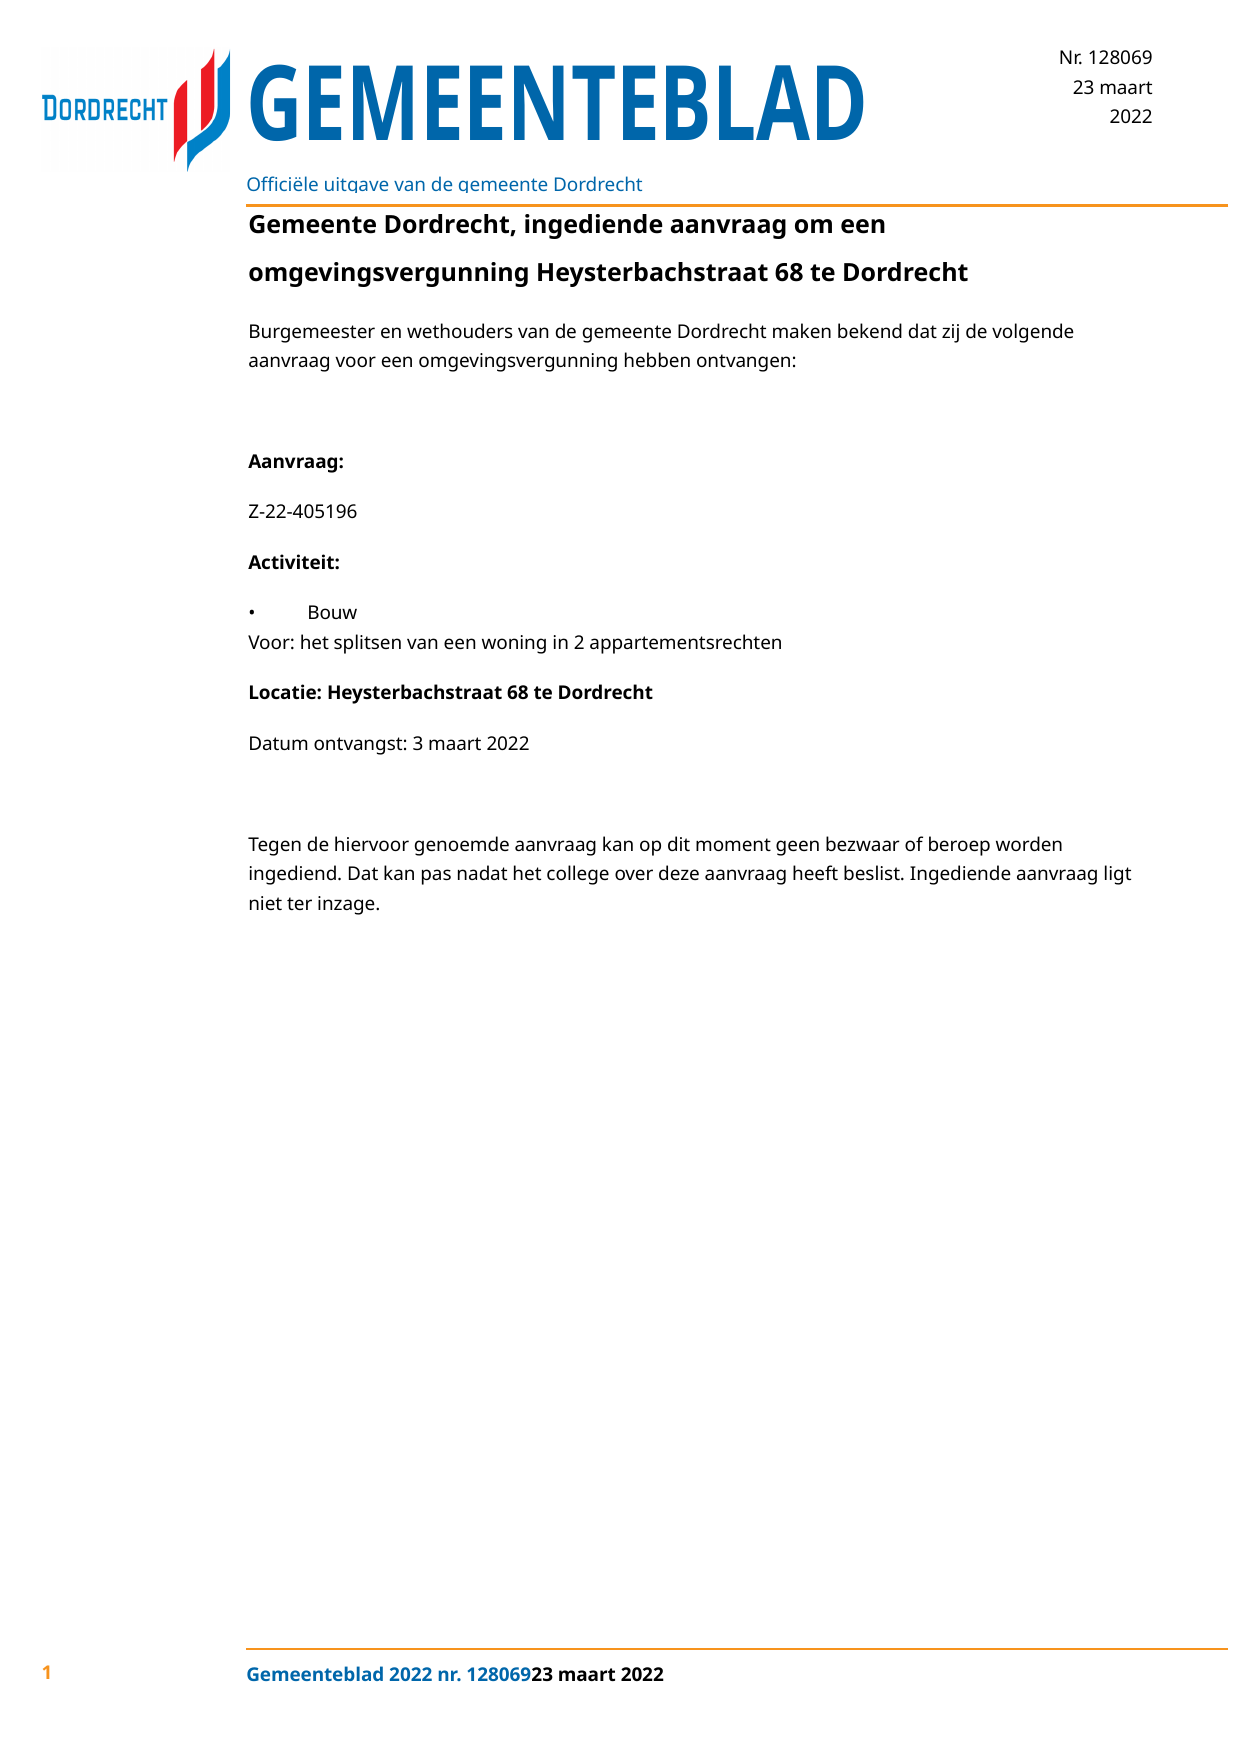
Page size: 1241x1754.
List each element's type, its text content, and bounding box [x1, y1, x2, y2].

text Z-22-405196 [248, 499, 1152, 524]
text Locatie: Heysterbachstraat 68 te Dordrecht [248, 679, 1152, 705]
text Aanvraag: [248, 448, 1152, 474]
list Bouw [248, 599, 1152, 625]
text Tegen de hiervoor genoemde aanvraag kan op dit moment geen bezwaar of beroep worden ingediend. Dat kan pas nadat het college over deze aanvraag heeft beslist. Ingediende aanvraag ligt niet ter inzage. [248, 831, 1152, 916]
text Burgemeester en wethouders van de gemeente Dordrecht maken bekend dat zij de volgende aanvraag voor een omgevingsvergunning hebben ontvangen: [248, 318, 1152, 373]
text Gemeente Dordrecht, ingediende aanvraag om een omgevingsvergunning Heysterbachstraat 68 te Dordrecht [248, 207, 1152, 288]
text Activiteit: [248, 549, 1152, 575]
picture [41, 47, 231, 172]
text Datum ontvangst: 3 maart 2022 [248, 730, 1152, 756]
text Voor: het splitsen van een woning in 2 appartementsrechten [248, 629, 1152, 655]
